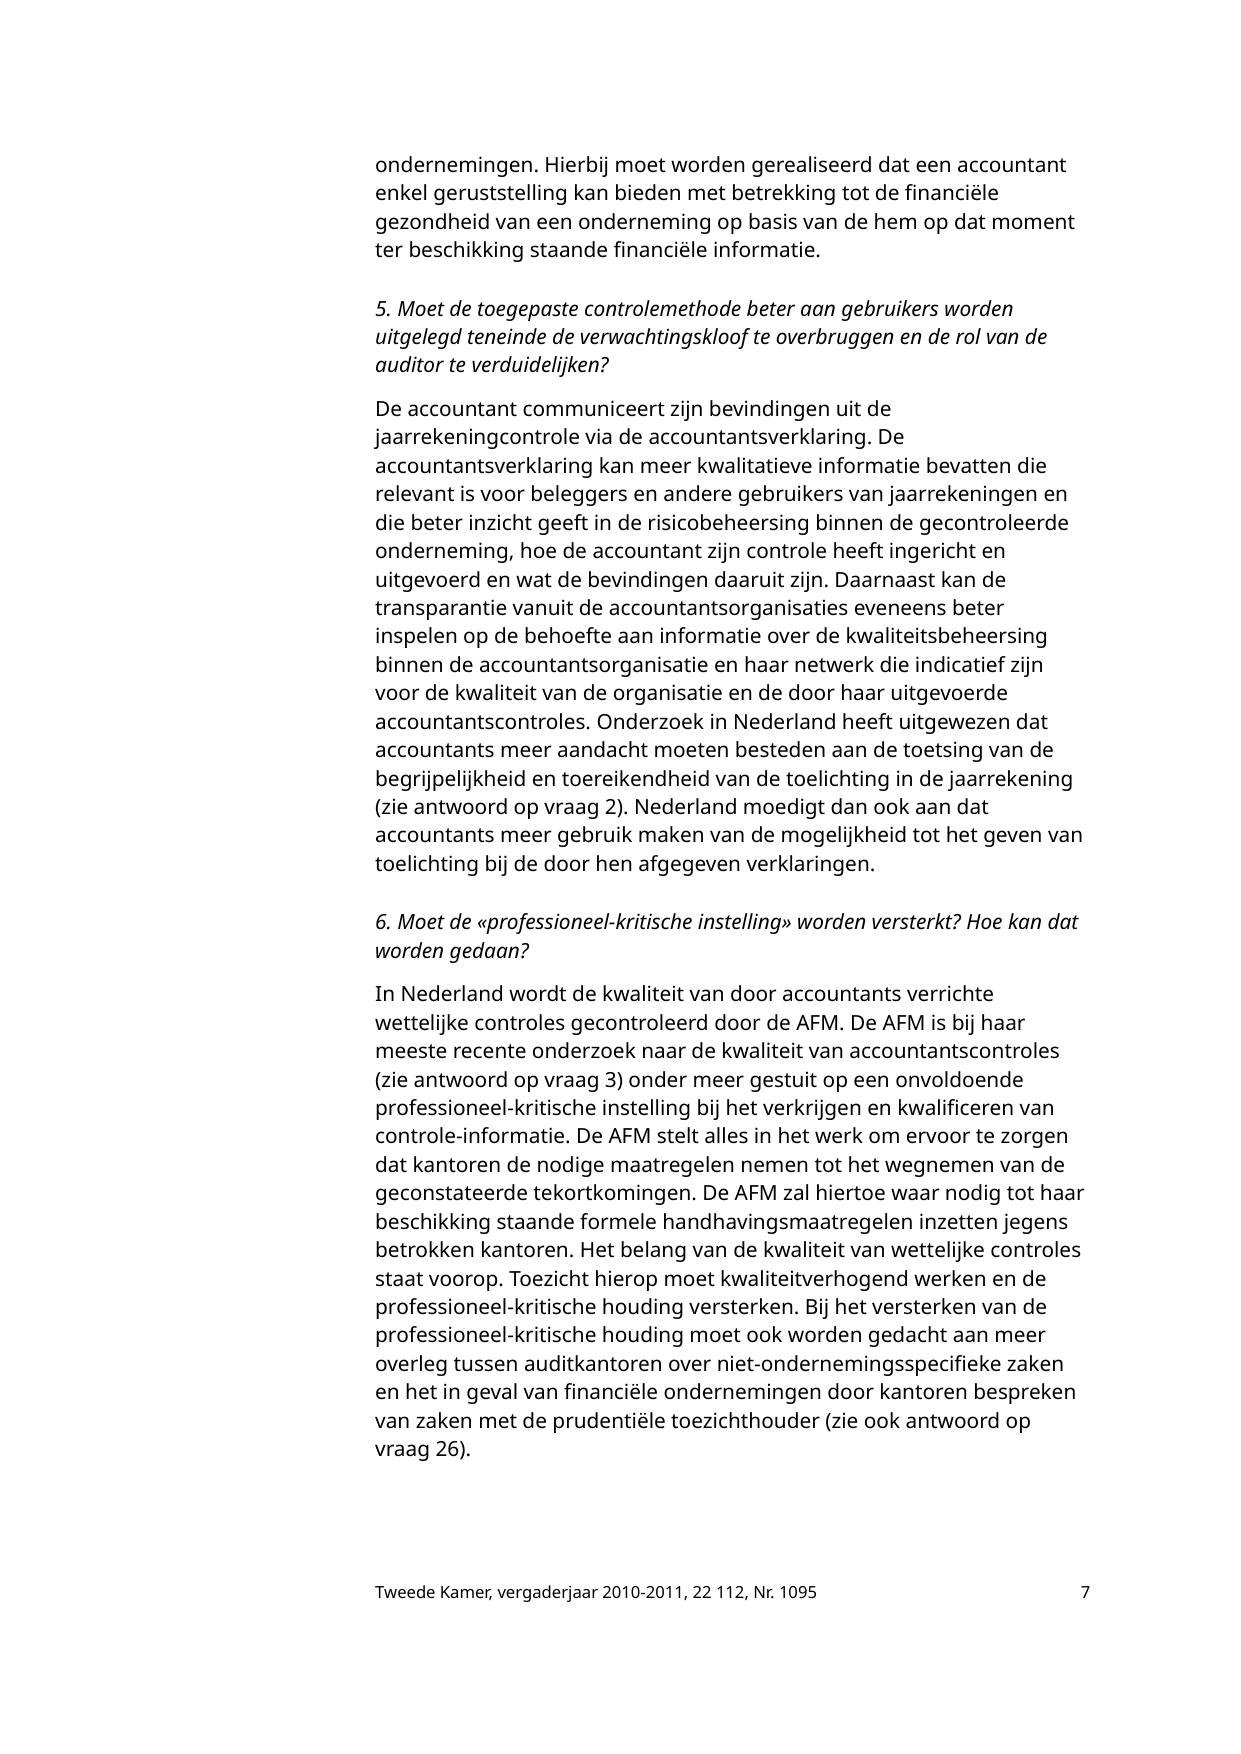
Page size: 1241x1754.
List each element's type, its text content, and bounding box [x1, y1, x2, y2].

text De accountant communiceert zijn bevindingen uit de jaarrekeningcontrole via de accountantsverklaring. De accountantsverklaring kan meer kwalitatieve informatie bevatten die relevant is voor beleggers en andere gebruikers van jaarrekeningen en die beter inzicht geeft in de risicobeheersing binnen de gecontroleerde onderneming, hoe de accountant zijn controle heeft ingericht en uitgevoerd en wat de bevindingen daaruit zijn. Daarnaast kan de transparantie vanuit de accountantsorganisaties eveneens beter inspelen op de behoefte aan informatie over de kwaliteitsbeheersing binnen de accountantsorganisatie en haar netwerk die indicatief zijn voor de kwaliteit van de organisatie en de door haar uitgevoerde accountantscontroles. Onderzoek in Nederland heeft uitgewezen dat accountants meer aandacht moeten besteden aan de toetsing van de begrijpelijkheid en toereikendheid van de toelichting in de jaarrekening (zie antwoord op vraag 2). Nederland moedigt dan ook aan dat accountants meer gebruik maken van de mogelijkheid tot het geven van toelichting bij de door hen afgegeven verklaringen. [375, 394, 1090, 877]
text In Nederland wordt de kwaliteit van door accountants verrichte wettelijke controles gecontroleerd door de AFM. De AFM is bij haar meeste recente onderzoek naar de kwaliteit van accountantscontroles (zie antwoord op vraag 3) onder meer gestuit op een onvoldoende professioneel-kritische instelling bij het verkrijgen en kwalificeren van controle-informatie. De AFM stelt alles in het werk om ervoor te zorgen dat kantoren de nodige maatregelen nemen tot het wegnemen van de geconstateerde tekortkomingen. De AFM zal hiertoe waar nodig tot haar beschikking staande formele handhavingsmaatregelen inzetten jegens betrokken kantoren. Het belang van de kwaliteit van wettelijke controles staat voorop. Toezicht hierop moet kwaliteitverhogend werken en de professioneel-kritische houding versterken. Bij het versterken van de professioneel-kritische houding moet ook worden gedacht aan meer overleg tussen auditkantoren over niet-ondernemingsspecifieke zaken en het in geval van financiële ondernemingen door kantoren bespreken van zaken met de prudentiële toezichthouder (zie ook antwoord op vraag 26). [375, 979, 1090, 1463]
text 6. Moet de «professioneel-kritische instelling» worden versterkt? Hoe kan dat worden gedaan? [375, 907, 1090, 964]
text ondernemingen. Hierbij moet worden gerealiseerd dat een accountant enkel geruststelling kan bieden met betrekking tot de financiële gezondheid van een onderneming op basis van de hem op dat moment ter beschikking staande financiële informatie. [375, 150, 1090, 264]
text 5. Moet de toegepaste controlemethode beter aan gebruikers worden uitgelegd teneinde de verwachtingskloof te overbruggen en de rol van de auditor te verduidelijken? [375, 294, 1090, 379]
